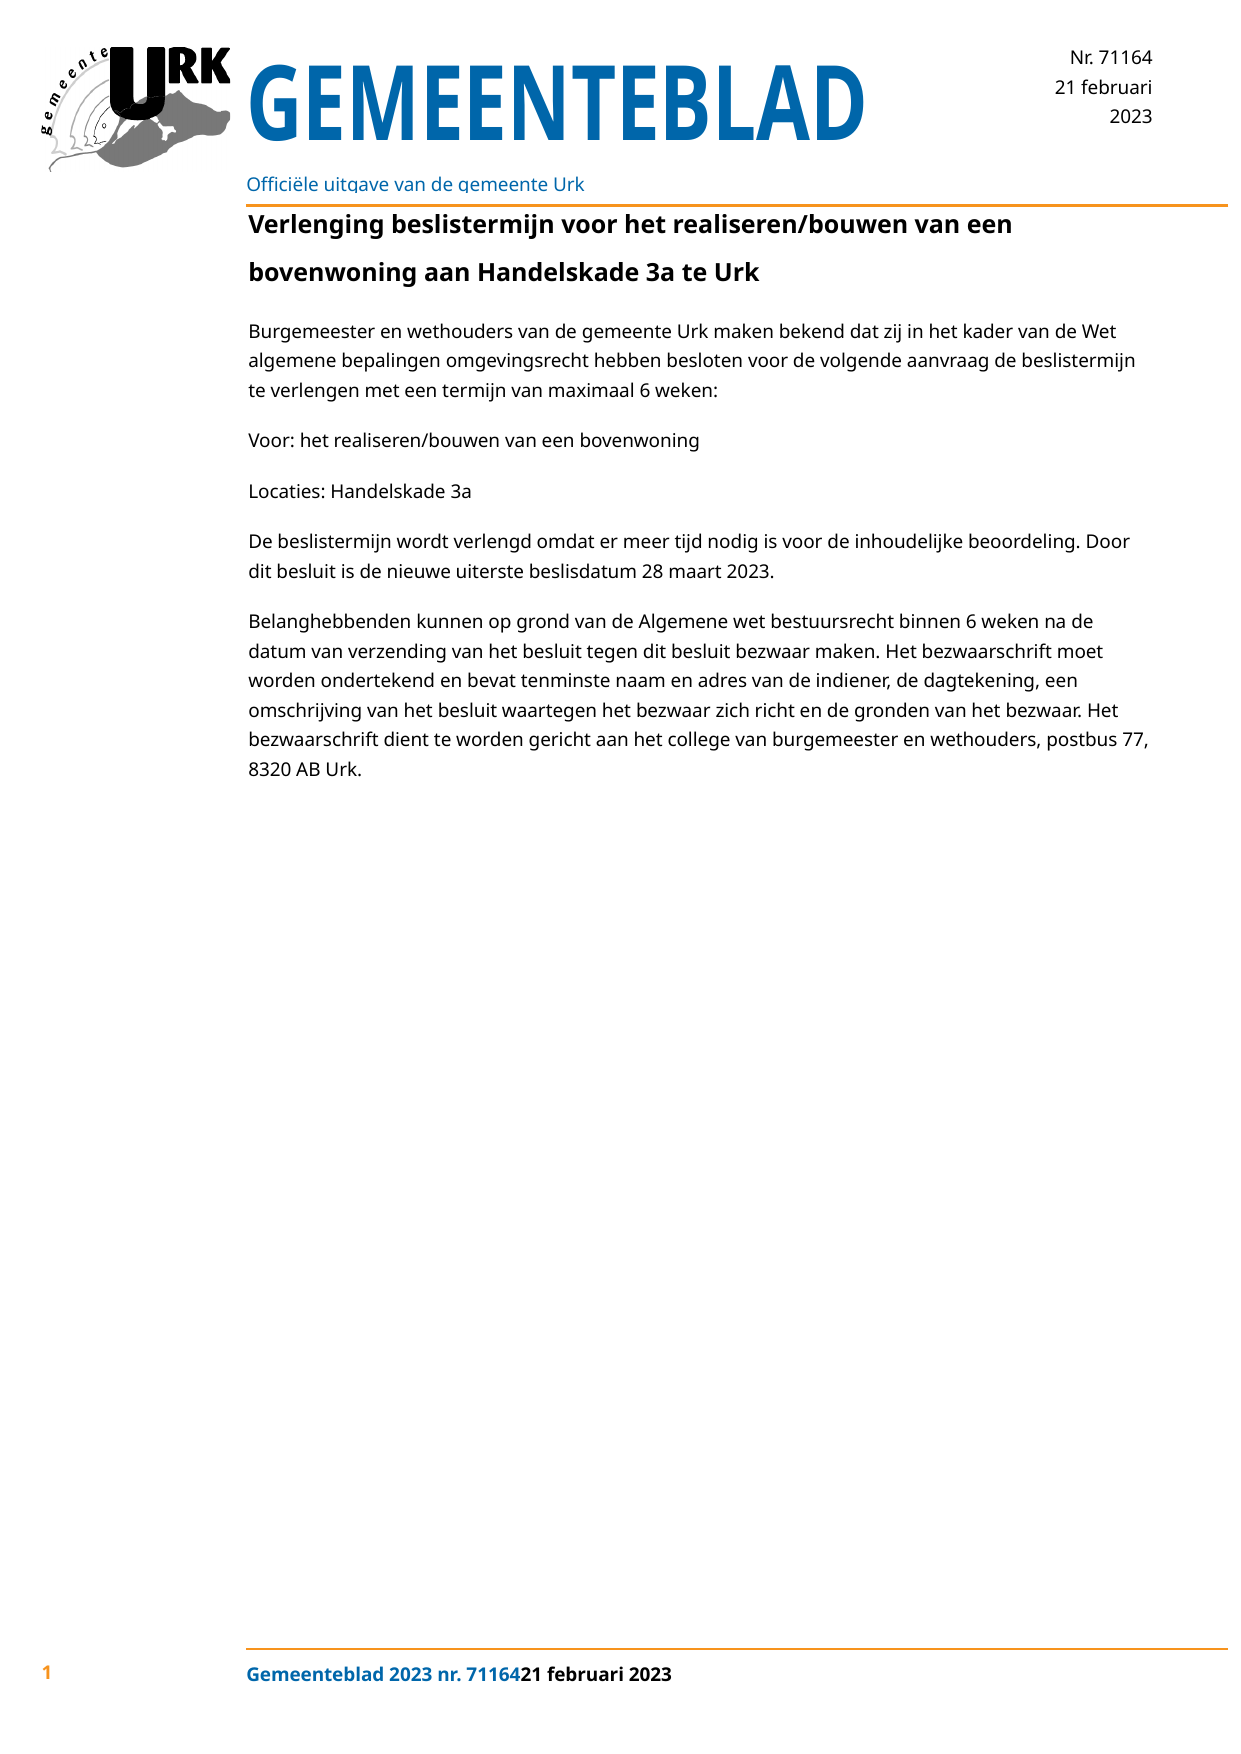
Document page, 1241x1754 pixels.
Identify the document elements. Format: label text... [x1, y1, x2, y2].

text Burgemeester en wethouders van de gemeente Urk maken bekend dat zij in het kader van de Wet algemene bepalingen omgevingsrecht hebben besloten voor de volgende aanvraag de beslistermijn te verlengen met een termijn van maximaal 6 weken: [248, 318, 1152, 403]
text Verlenging beslistermijn voor het realiseren/bouwen van een bovenwoning aan Handelskade 3a te Urk [248, 207, 1152, 288]
text Belanghebbenden kunnen op grond van de Algemene wet bestuursrecht binnen 6 weken na de datum van verzending van het besluit tegen dit besluit bezwaar maken. Het bezwaarschrift moet worden ondertekend en bevat tenminste naam en adres van de indiener, de dagtekening, een omschrijving van het besluit waartegen het bezwaar zich richt en de gronden van het bezwaar. Het bezwaarschrift dient te worden gericht aan het college van burgemeester en wethouders, postbus 77, 8320 AB Urk. [248, 608, 1152, 782]
text Locaties: Handelskade 3a [248, 478, 1152, 504]
text De beslistermijn wordt verlengd omdat er meer tijd nodig is voor de inhoudelijke beoordeling. Door dit besluit is de nieuwe uiterste beslisdatum 28 maart 2023. [248, 528, 1152, 584]
picture [41, 47, 231, 172]
text Voor: het realiseren/bouwen van een bovenwoning [248, 427, 1152, 453]
